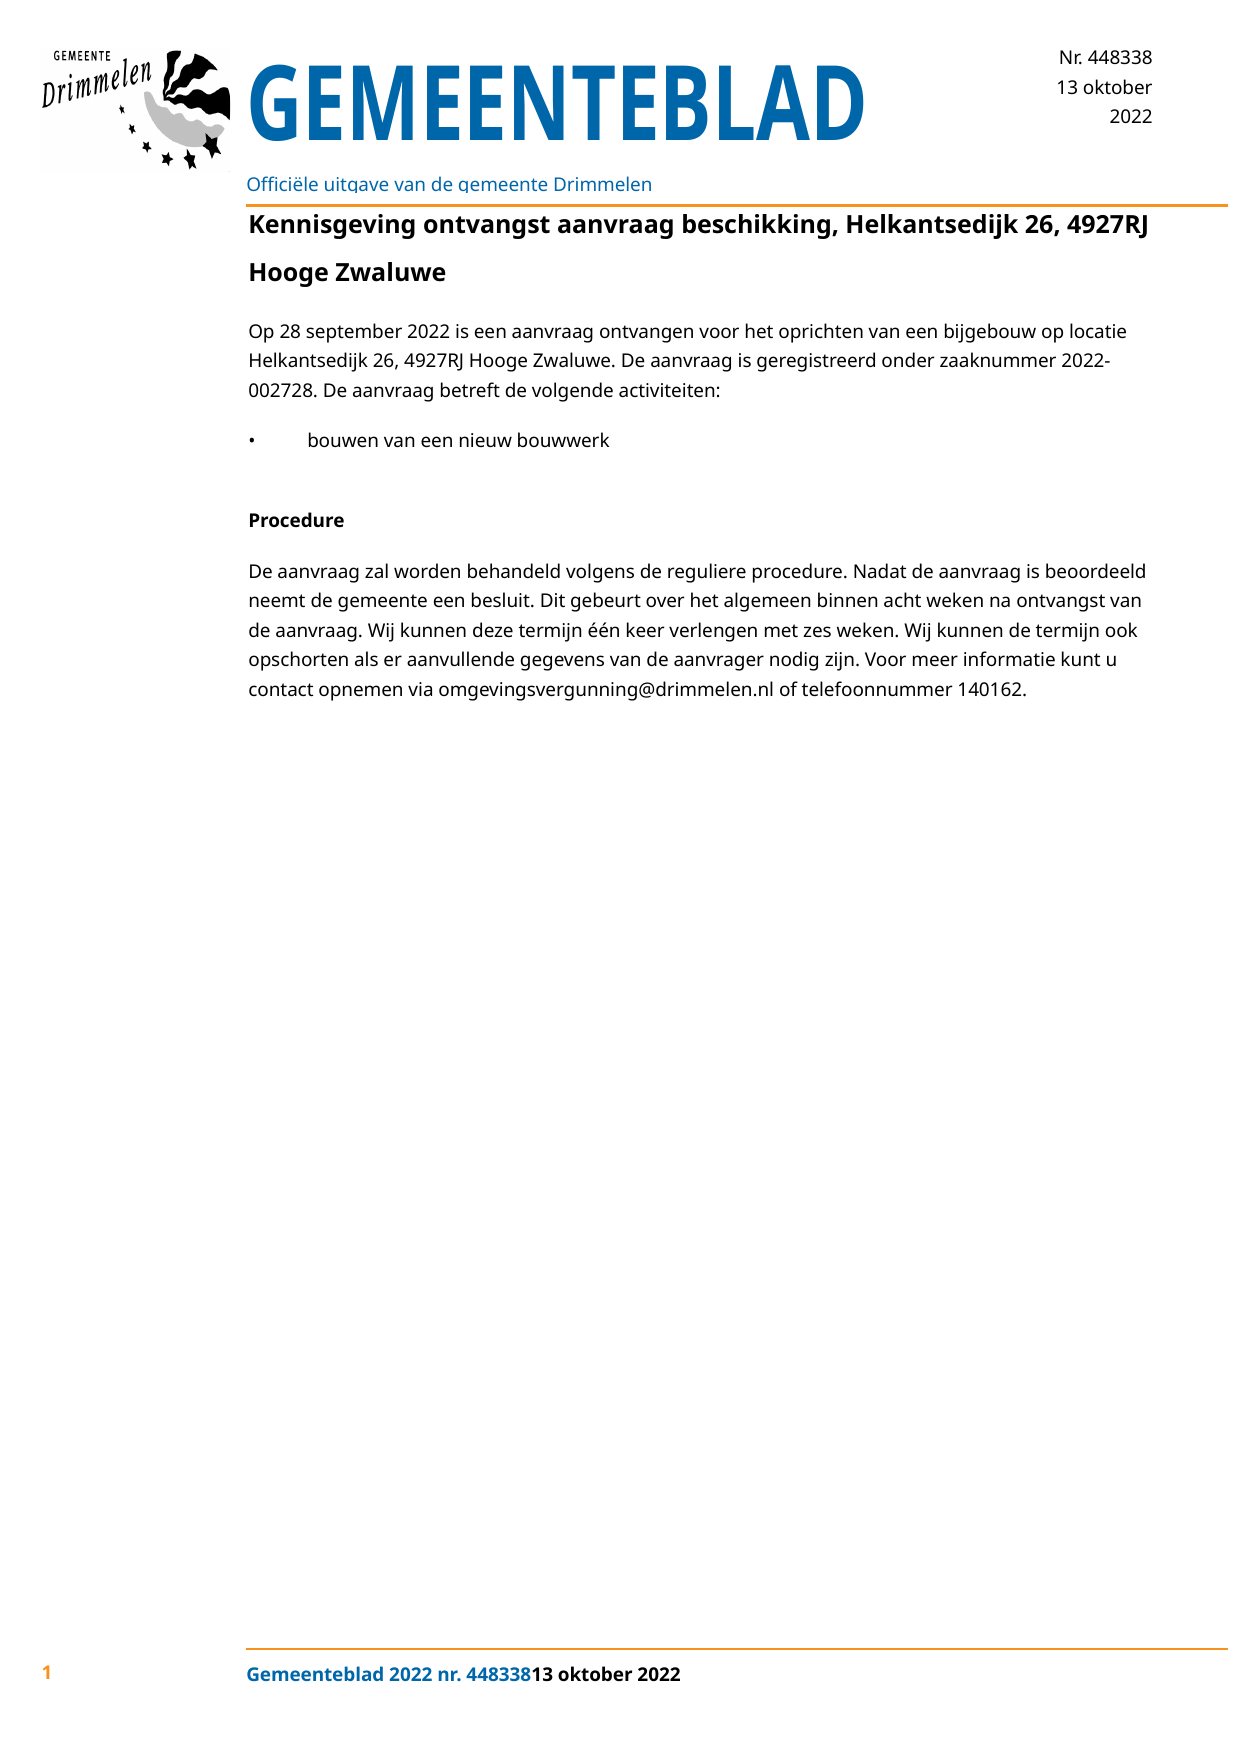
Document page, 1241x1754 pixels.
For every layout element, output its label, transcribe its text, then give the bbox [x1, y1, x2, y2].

text Kennisgeving ontvangst aanvraag beschikking, Helkantsedijk 26, 4927RJ Hooge Zwaluwe [248, 207, 1152, 288]
text Op 28 september 2022 is een aanvraag ontvangen voor het oprichten van een bijgebouw op locatie Helkantsedijk 26, 4927RJ Hooge Zwaluwe. De aanvraag is geregistreerd onder zaaknummer 2022-002728. De aanvraag betreft de volgende activiteiten: [248, 318, 1152, 403]
text Procedure [248, 507, 1152, 533]
picture [41, 47, 231, 172]
text De aanvraag zal worden behandeld volgens de reguliere procedure. Nadat de aanvraag is beoordeeld neemt de gemeente een besluit. Dit gebeurt over het algemeen binnen acht weken na ontvangst van de aanvraag. Wij kunnen deze termijn één keer verlengen met zes weken. Wij kunnen de termijn ook opschorten als er aanvullende gegevens van de aanvrager nodig zijn. Voor meer informatie kunt u contact opnemen via omgevingsvergunning@drimmelen.nl of telefoonnummer 140162. [248, 558, 1152, 702]
list bouwen van een nieuw bouwwerk [248, 427, 1152, 453]
